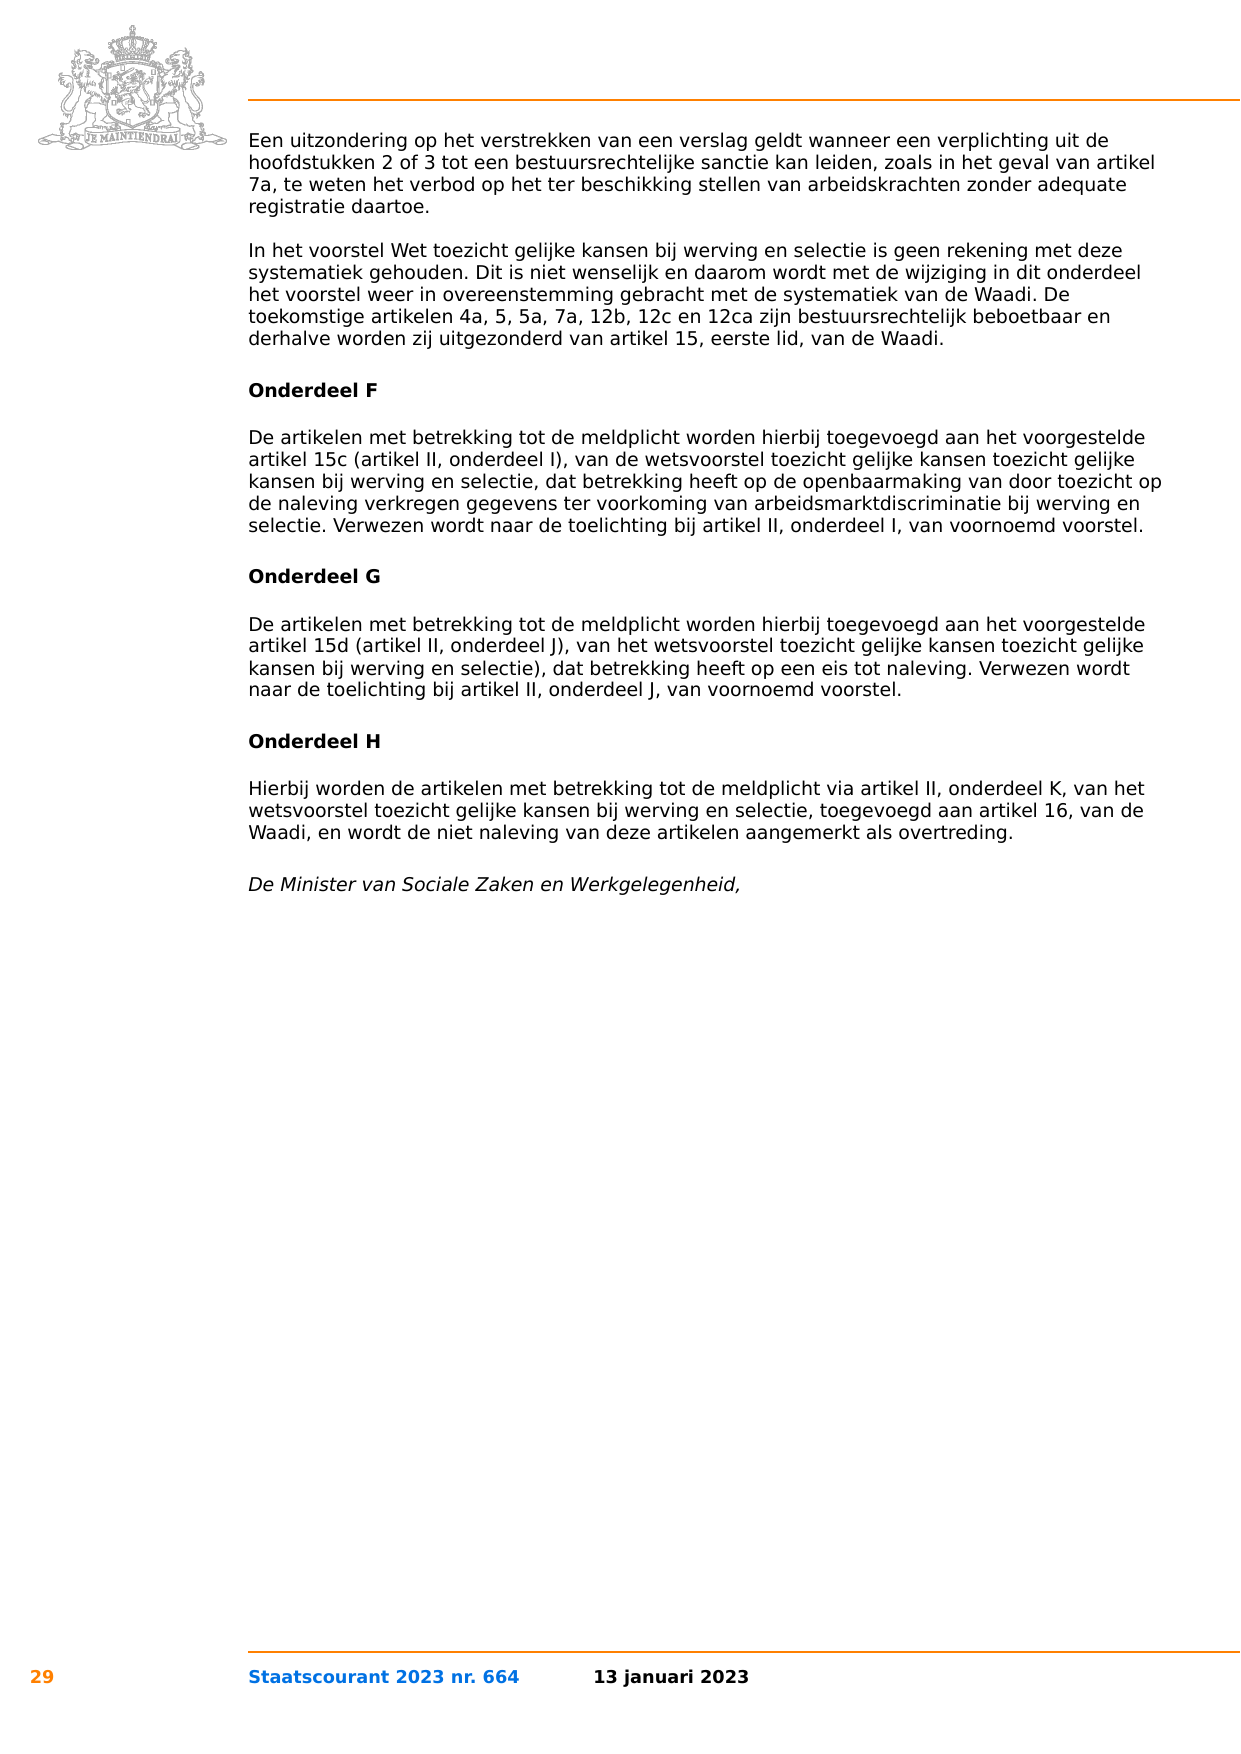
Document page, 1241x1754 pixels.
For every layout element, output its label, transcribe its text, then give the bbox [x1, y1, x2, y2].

text Een uitzondering op het verstrekken van een verslag geldt wanneer een verplichting uit de hoofdstukken 2 of 3 tot een bestuursrechtelijke sanctie kan leiden, zoals in het geval van artikel 7a, te weten het verbod op het ter beschikking stellen van arbeidskrachten zonder adequate registratie daartoe. [248, 130, 1163, 218]
text Hierbij worden de artikelen met betrekking tot de meldplicht via artikel II, onderdeel K, van het wetsvoorstel toezicht gelijke kansen bij werving en selectie, toegevoegd aan artikel 16, van de Waadi, en wordt de niet naleving van deze artikelen aangemerkt als overtreding. [248, 778, 1163, 844]
subtitle Onderdeel G [248, 566, 1163, 588]
picture [38, 25, 227, 150]
text De Minister van Sociale Zaken en Werkgelegenheid, [248, 874, 1163, 896]
text De artikelen met betrekking tot de meldplicht worden hierbij toegevoegd aan het voorgestelde artikel 15c (artikel II, onderdeel I), van de wetsvoorstel toezicht gelijke kansen toezicht gelijke kansen bij werving en selectie, dat betrekking heeft op de openbaarmaking van door toezicht op de naleving verkregen gegevens ter voorkoming van arbeidsmarktdiscriminatie bij werving en selectie. Verwezen wordt naar de toelichting bij artikel II, onderdeel I, van voornoemd voorstel. [248, 427, 1163, 536]
subtitle Onderdeel F [248, 379, 1163, 402]
text In het voorstel Wet toezicht gelijke kansen bij werving en selectie is geen rekening met deze systematiek gehouden. Dit is niet wenselijk en daarom wordt met de wijziging in dit onderdeel het voorstel weer in overeenstemming gebracht met de systematiek van de Waadi. De toekomstige artikelen 4a, 5, 5a, 7a, 12b, 12c en 12ca zijn bestuursrechtelijk beboetbaar en derhalve worden zij uitgezonderd van artikel 15, eerste lid, van de Waadi. [248, 240, 1163, 349]
subtitle Onderdeel H [248, 731, 1163, 753]
text De artikelen met betrekking tot de meldplicht worden hierbij toegevoegd aan het voorgestelde artikel 15d (artikel II, onderdeel J), van het wetsvoorstel toezicht gelijke kansen toezicht gelijke kansen bij werving en selectie), dat betrekking heeft op een eis tot naleving. Verwezen wordt naar de toelichting bij artikel II, onderdeel J, van voornoemd voorstel. [248, 613, 1163, 701]
